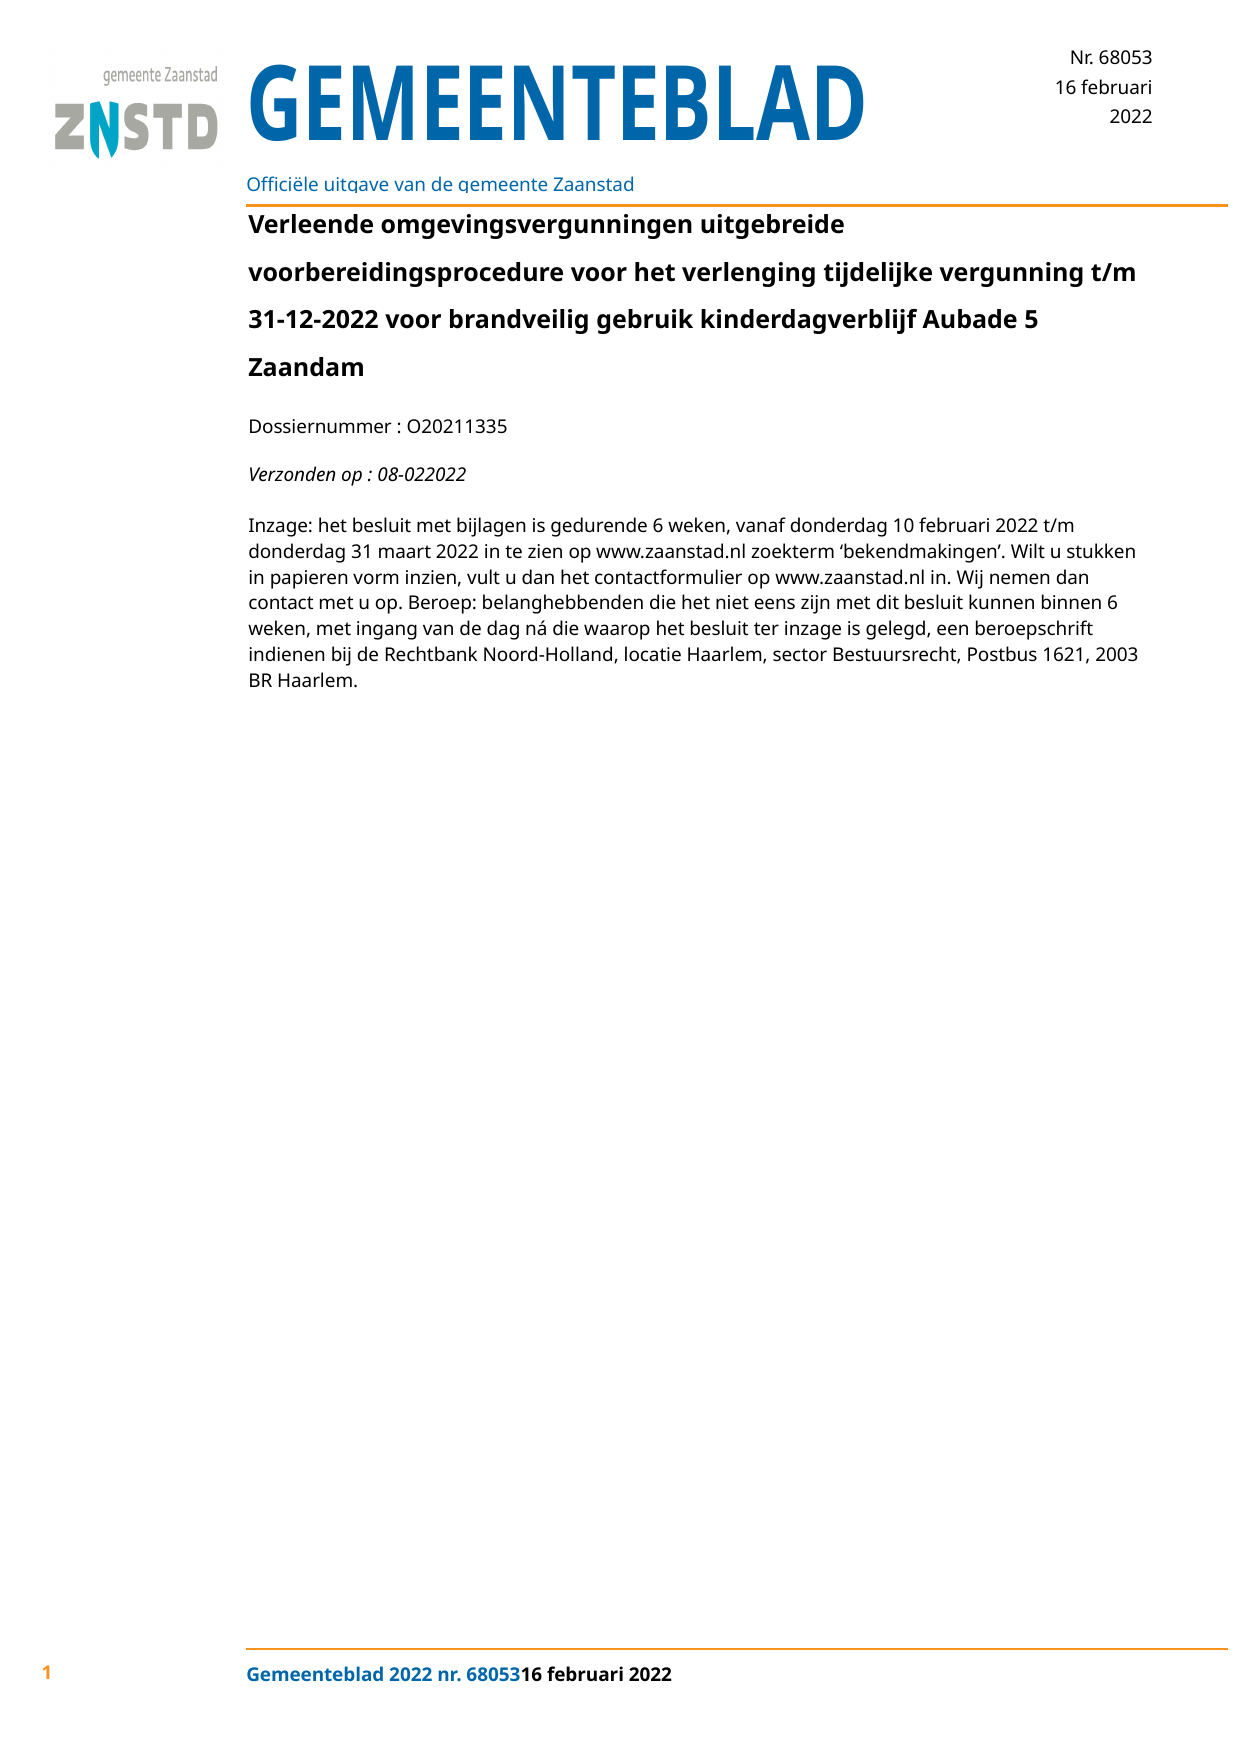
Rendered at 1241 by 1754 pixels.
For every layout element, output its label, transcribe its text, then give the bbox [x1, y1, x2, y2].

text Verleende omgevingsvergunningen uitgebreide voorbereidingsprocedure voor het verlenging tijdelijke vergunning t/m 31-12-2022 voor brandveilig gebruik kinderdagverblijf Aubade 5 Zaandam [248, 207, 1152, 384]
text Verzonden op : 08-022022 [248, 461, 1152, 487]
text Inzage: het besluit met bijlagen is gedurende 6 weken, vanaf donderdag 10 februari 2022 t/m donderdag 31 maart 2022 in te zien op www.zaanstad.nl zoekterm ‘bekendmakingen’. Wilt u stukken in papieren vorm inzien, vult u dan het contactformulier op www.zaanstad.nl in. Wij nemen dan contact met u op. Beroep: belanghebbenden die het niet eens zijn met dit besluit kunnen binnen 6 weken, met ingang van de dag ná die waarop het besluit ter inzage is gelegd, een beroepschrift indienen bij de Rechtbank Noord-Holland, locatie Haarlem, sector Bestuursrecht, Postbus 1621, 2003 BR Haarlem. [248, 512, 1152, 692]
picture [41, 47, 231, 172]
text Dossiernummer : O20211335 [248, 413, 1152, 439]
